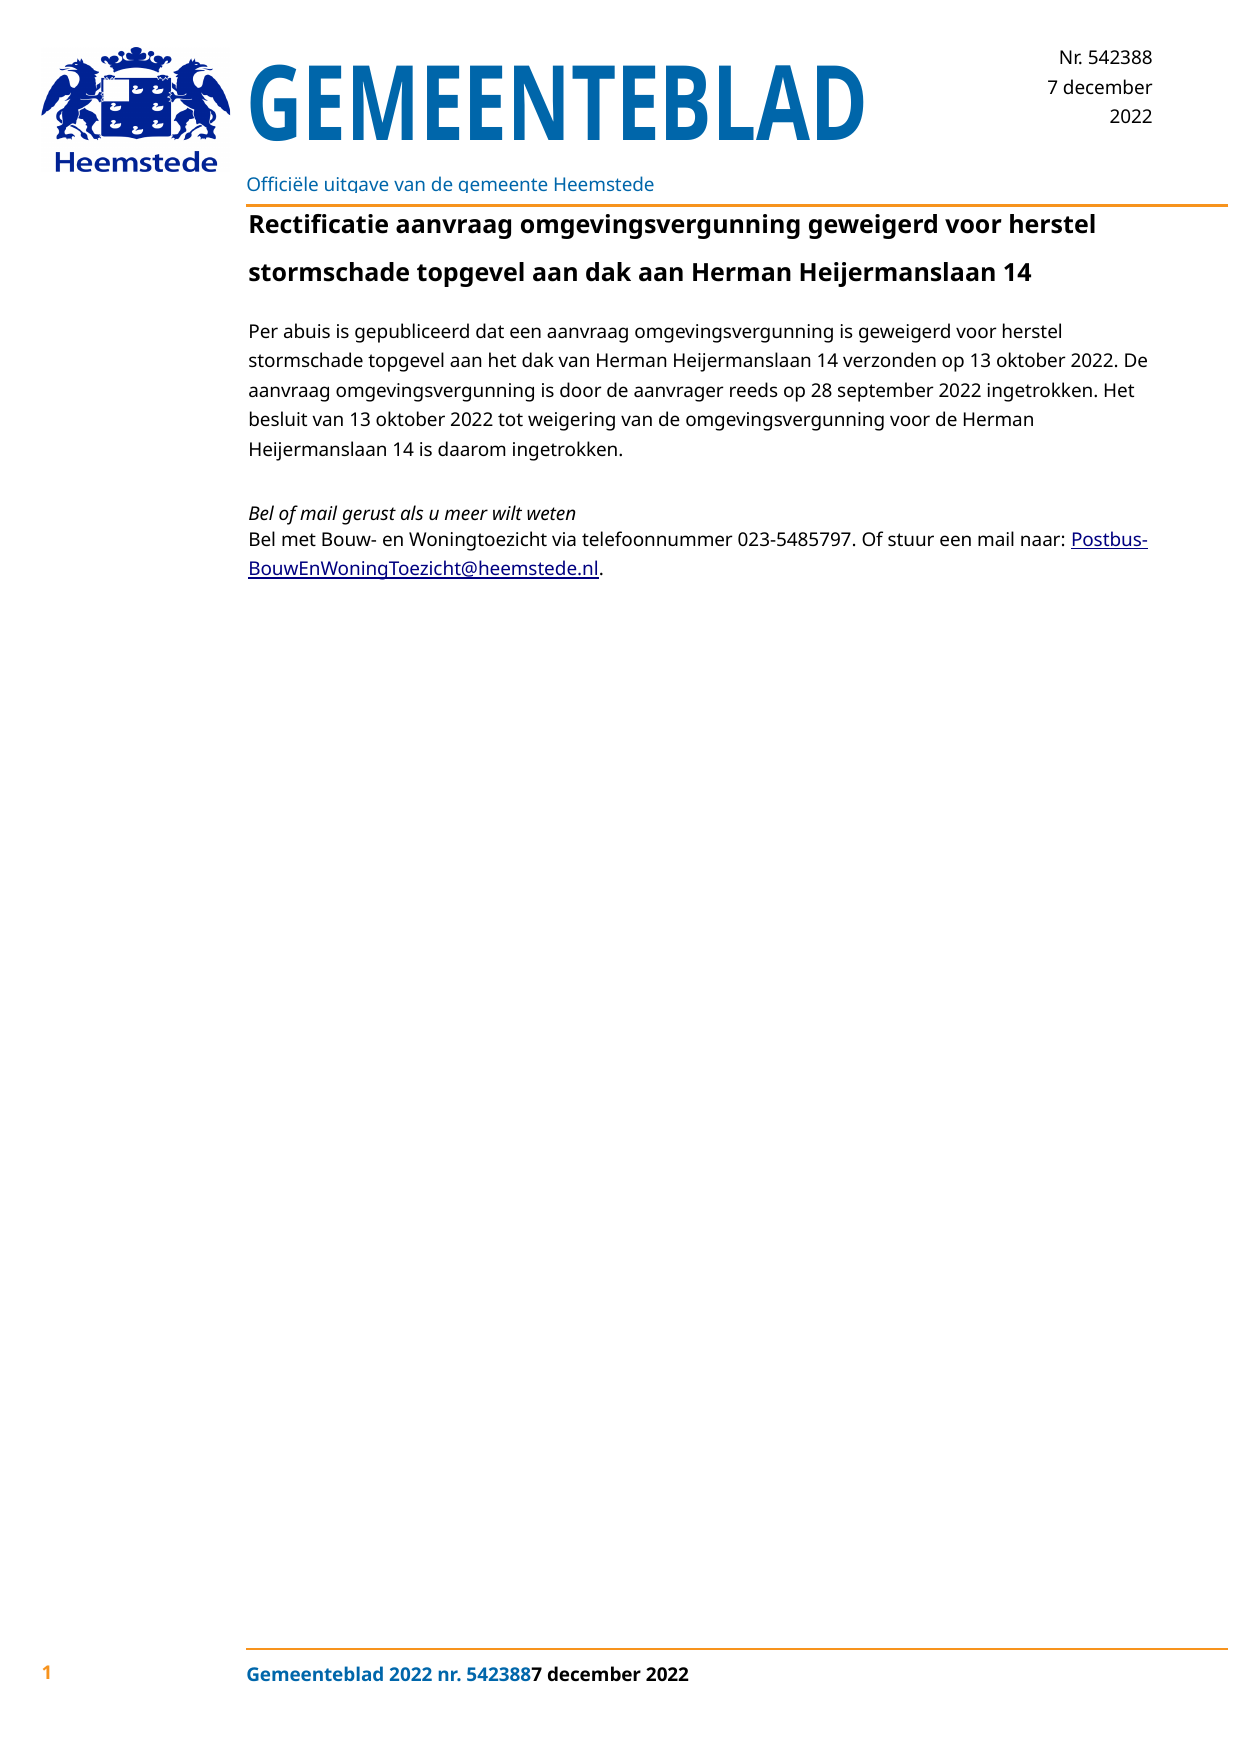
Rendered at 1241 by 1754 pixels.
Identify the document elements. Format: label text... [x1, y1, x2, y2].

text Per abuis is gepubliceerd dat een aanvraag omgevingsvergunning is geweigerd voor herstel stormschade topgevel aan het dak van Herman Heijermanslaan 14 verzonden op 13 oktober 2022. De aanvraag omgevingsvergunning is door de aanvrager reeds op 28 september 2022 ingetrokken. Het besluit van 13 oktober 2022 tot weigering van de omgevingsvergunning voor de Herman Heijermanslaan 14 is daarom ingetrokken. [248, 318, 1152, 462]
picture [41, 47, 231, 172]
text Bel of mail gerust als u meer wilt weten [248, 500, 1152, 526]
text Bel met Bouw- en Woningtoezicht via telefoonnummer 023-5485797. Of stuur een mail naar: Postbus-BouwEnWoningToezicht@heemstede.nl. [248, 526, 1152, 581]
text Rectificatie aanvraag omgevingsvergunning geweigerd voor herstel stormschade topgevel aan dak aan Herman Heijermanslaan 14 [248, 207, 1152, 288]
